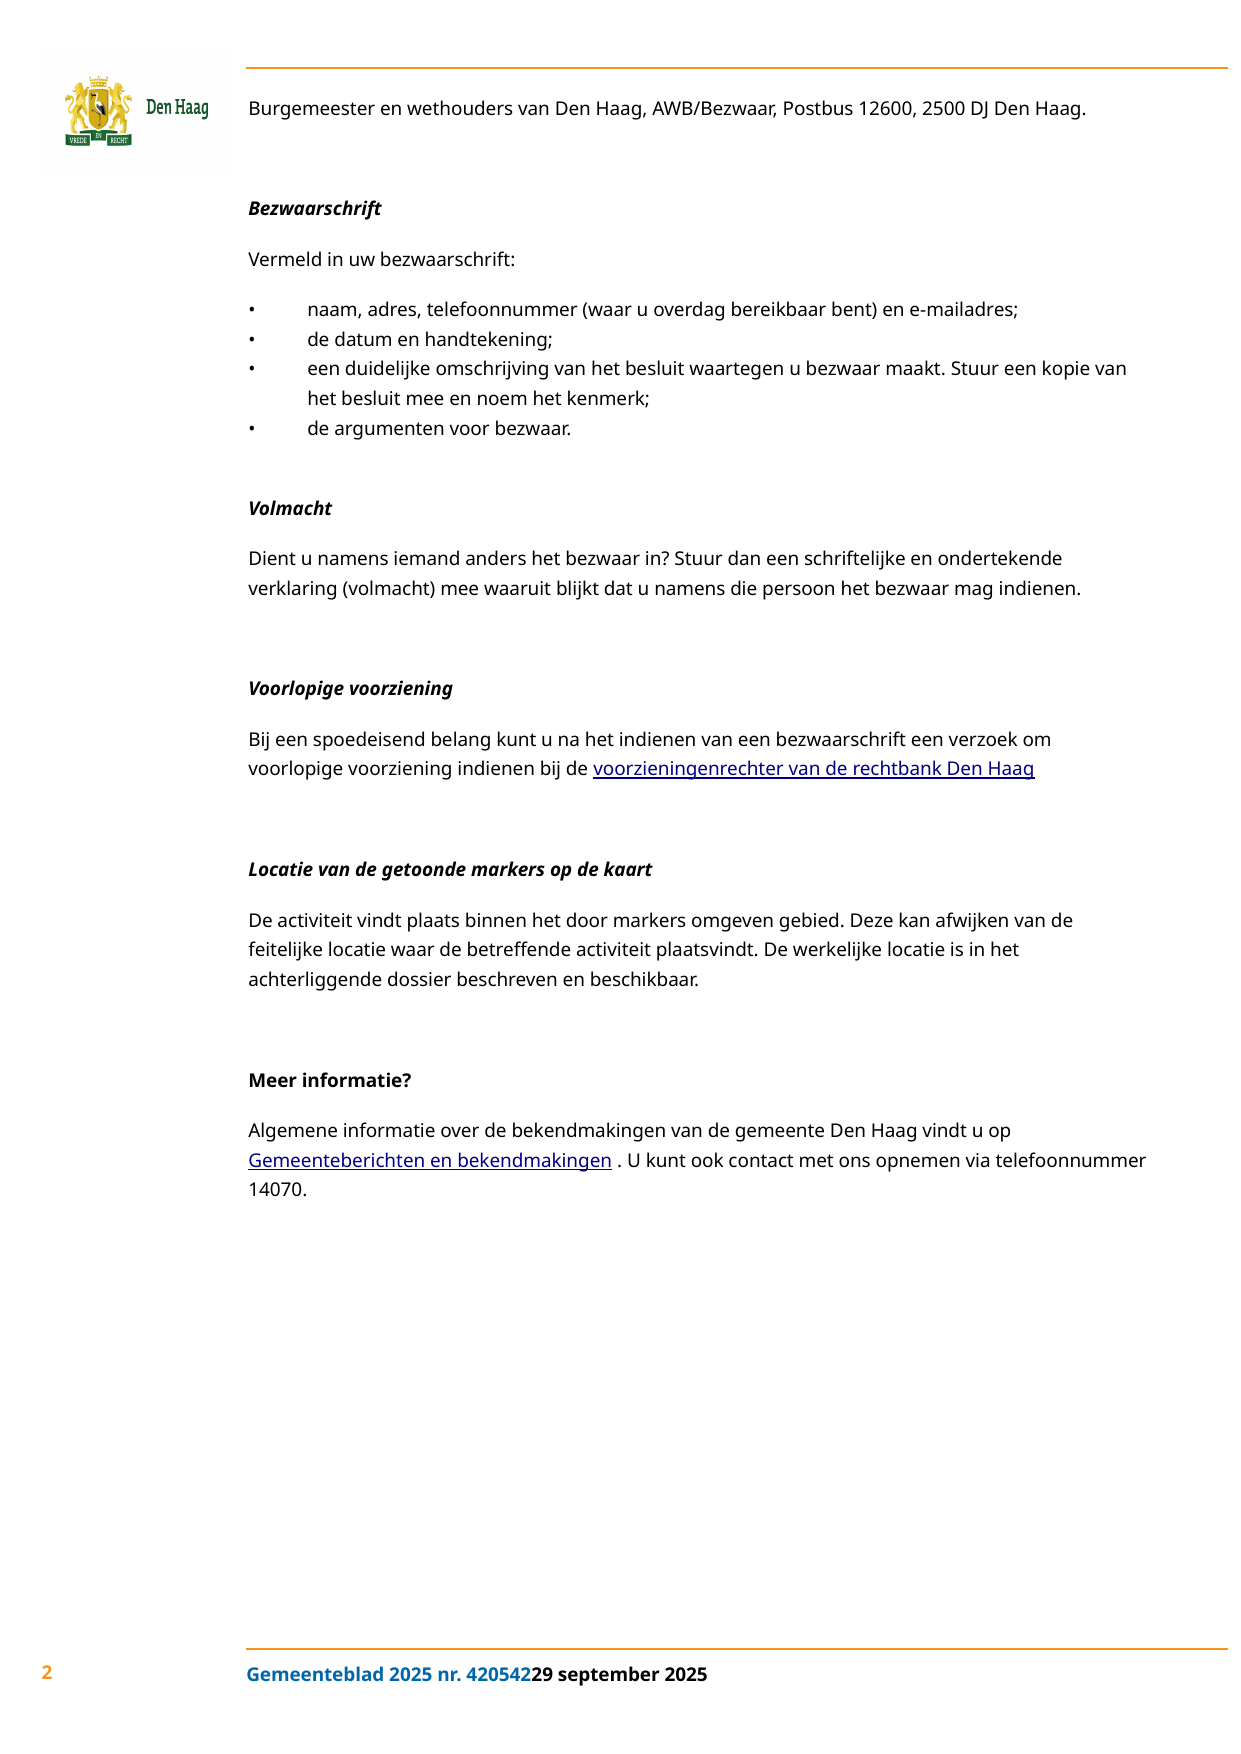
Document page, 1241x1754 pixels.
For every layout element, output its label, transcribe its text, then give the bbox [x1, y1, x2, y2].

text Bij een spoedeisend belang kunt u na het indienen van een bezwaarschrift een verzoek om voorlopige voorziening indienen bij de voorzieningenrechter van de rechtbank Den Haag [248, 726, 1152, 781]
list de datum en handtekening; [248, 326, 1152, 352]
list een duidelijke omschrijving van het besluit waartegen u bezwaar maakt. Stuur een kopie van het besluit mee en noem het kenmerk; [248, 356, 1152, 411]
text Voorlopige voorziening [248, 676, 1152, 701]
text Bezwaarschrift [248, 196, 1152, 221]
list naam, adres, telefoonnummer (waar u overdag bereikbaar bent) en e-mailadres; [248, 296, 1152, 322]
text Burgemeester en wethouders van Den Haag, AWB/Bezwaar, Postbus 12600, 2500 DJ Den Haag. [248, 95, 1152, 121]
text Algemene informatie over de bekendmakingen van de gemeente Den Haag vindt u op Gemeenteberichten en bekendmakingen . U kunt ook contact met ons opnemen via telefoonnummer 14070. [248, 1117, 1152, 1202]
text Volmacht [248, 495, 1152, 521]
text Meer informatie? [248, 1067, 1152, 1093]
picture [41, 47, 231, 172]
list de argumenten voor bezwaar. [248, 415, 1152, 441]
text Vermeld in uw bezwaarschrift: [248, 246, 1152, 272]
text De activiteit vindt plaats binnen het door markers omgeven gebied. Deze kan afwijken van de feitelijke locatie waar de betreffende activiteit plaatsvindt. De werkelijke locatie is in het achterliggende dossier beschreven en beschikbaar. [248, 907, 1152, 992]
text Dient u namens iemand anders het bezwaar in? Stuur dan een schriftelijke en ondertekende verklaring (volmacht) mee waaruit blijkt dat u namens die persoon het bezwaar mag indienen. [248, 545, 1152, 601]
text Locatie van de getoonde markers op de kaart [248, 856, 1152, 882]
